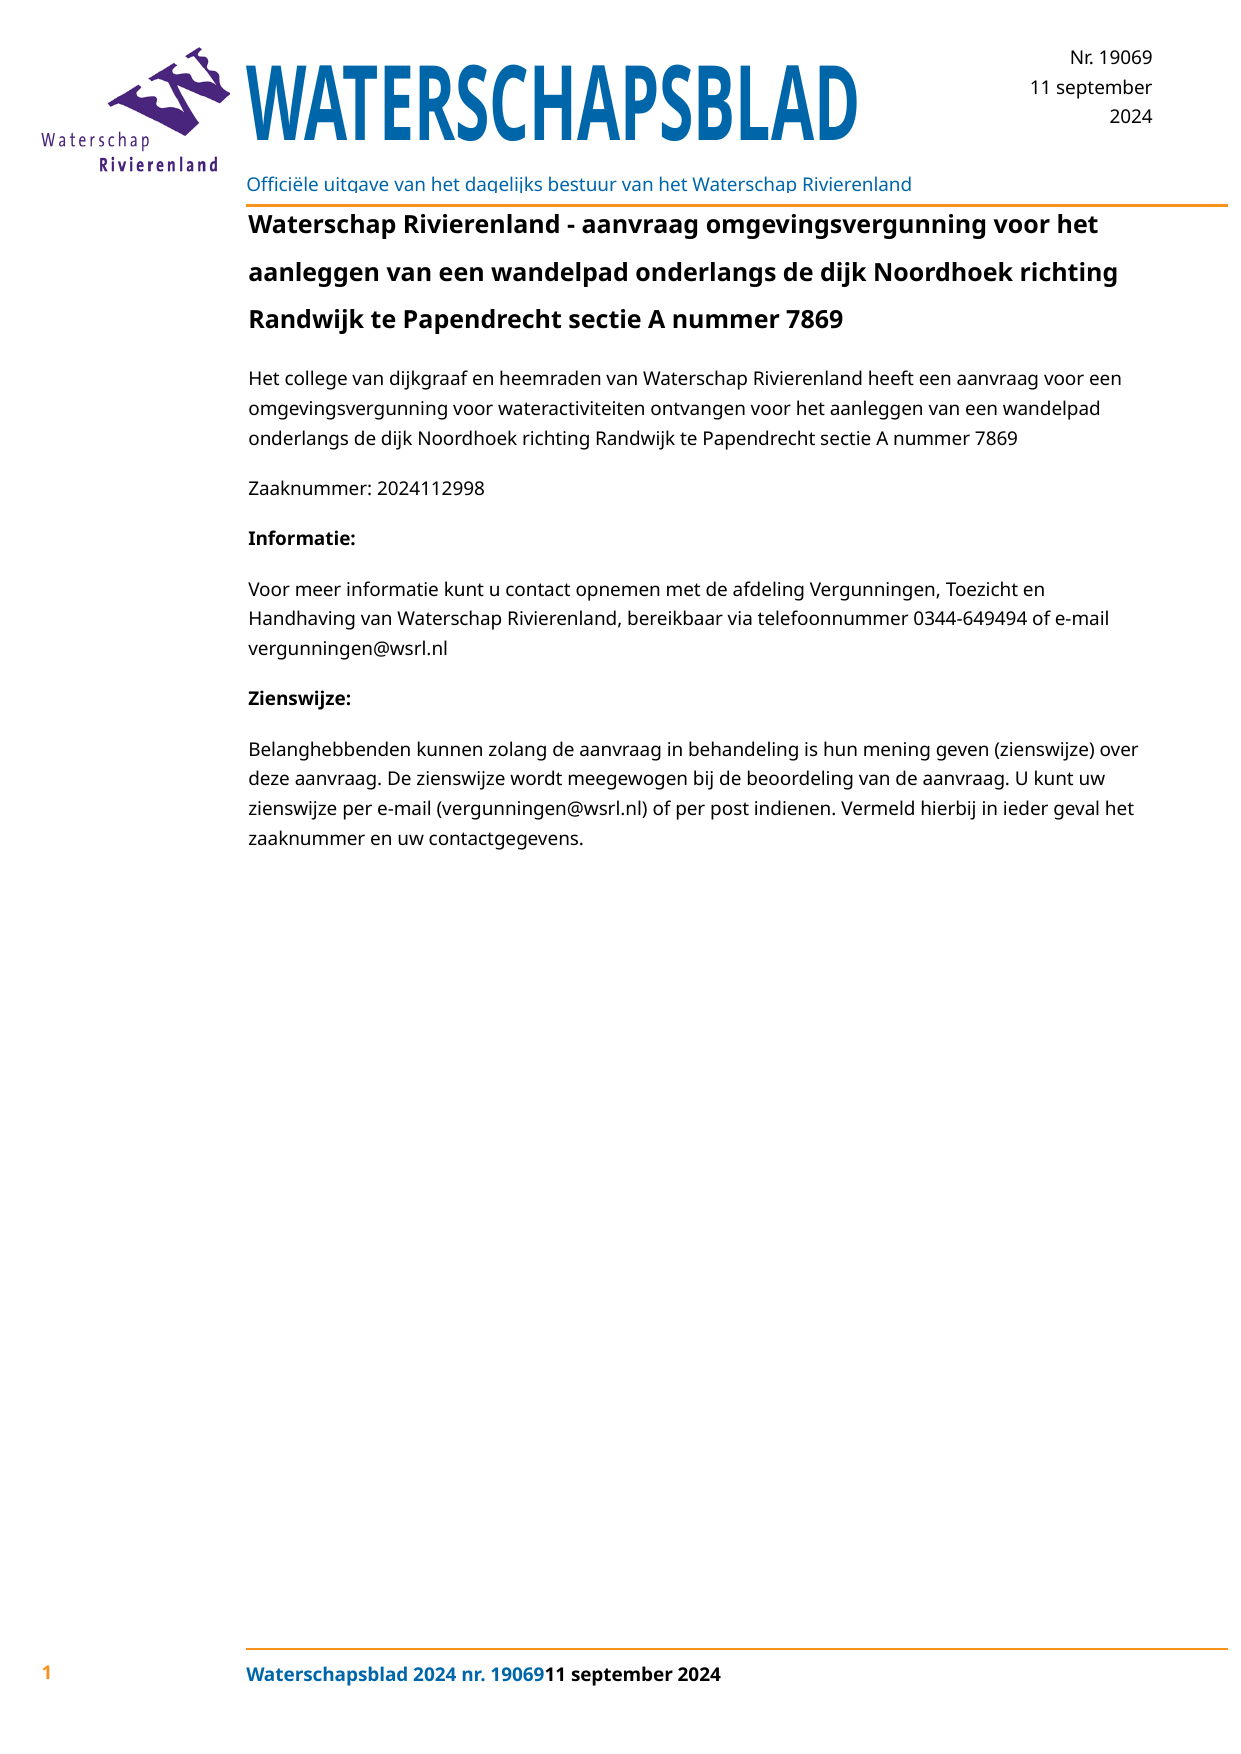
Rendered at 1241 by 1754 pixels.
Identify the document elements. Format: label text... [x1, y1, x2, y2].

text Zaaknummer: 2024112998 [248, 475, 1152, 501]
text Informatie: [248, 526, 1152, 551]
picture [41, 47, 231, 172]
text Belanghebbenden kunnen zolang de aanvraag in behandeling is hun mening geven (zienswijze) over deze aanvraag. De zienswijze wordt meegewogen bij de beoordeling van de aanvraag. U kunt uw zienswijze per e-mail (vergunningen@wsrl.nl) of per post indienen. Vermeld hierbij in ieder geval het zaaknummer en uw contactgegevens. [248, 736, 1152, 850]
text Waterschap Rivierenland - aanvraag omgevingsvergunning voor het aanleggen van een wandelpad onderlangs de dijk Noordhoek richting Randwijk te Papendrecht sectie A nummer 7869 [248, 207, 1152, 336]
text Zienswijze: [248, 686, 1152, 711]
text Het college van dijkgraaf en heemraden van Waterschap Rivierenland heeft een aanvraag voor een omgevingsvergunning voor wateractiviteiten ontvangen voor het aanleggen van een wandelpad onderlangs de dijk Noordhoek richting Randwijk te Papendrecht sectie A nummer 7869 [248, 366, 1152, 450]
text Voor meer informatie kunt u contact opnemen met de afdeling Vergunningen, Toezicht en Handhaving van Waterschap Rivierenland, bereikbaar via telefoonnummer 0344-649494 of e-mail vergunningen@wsrl.nl [248, 576, 1152, 661]
